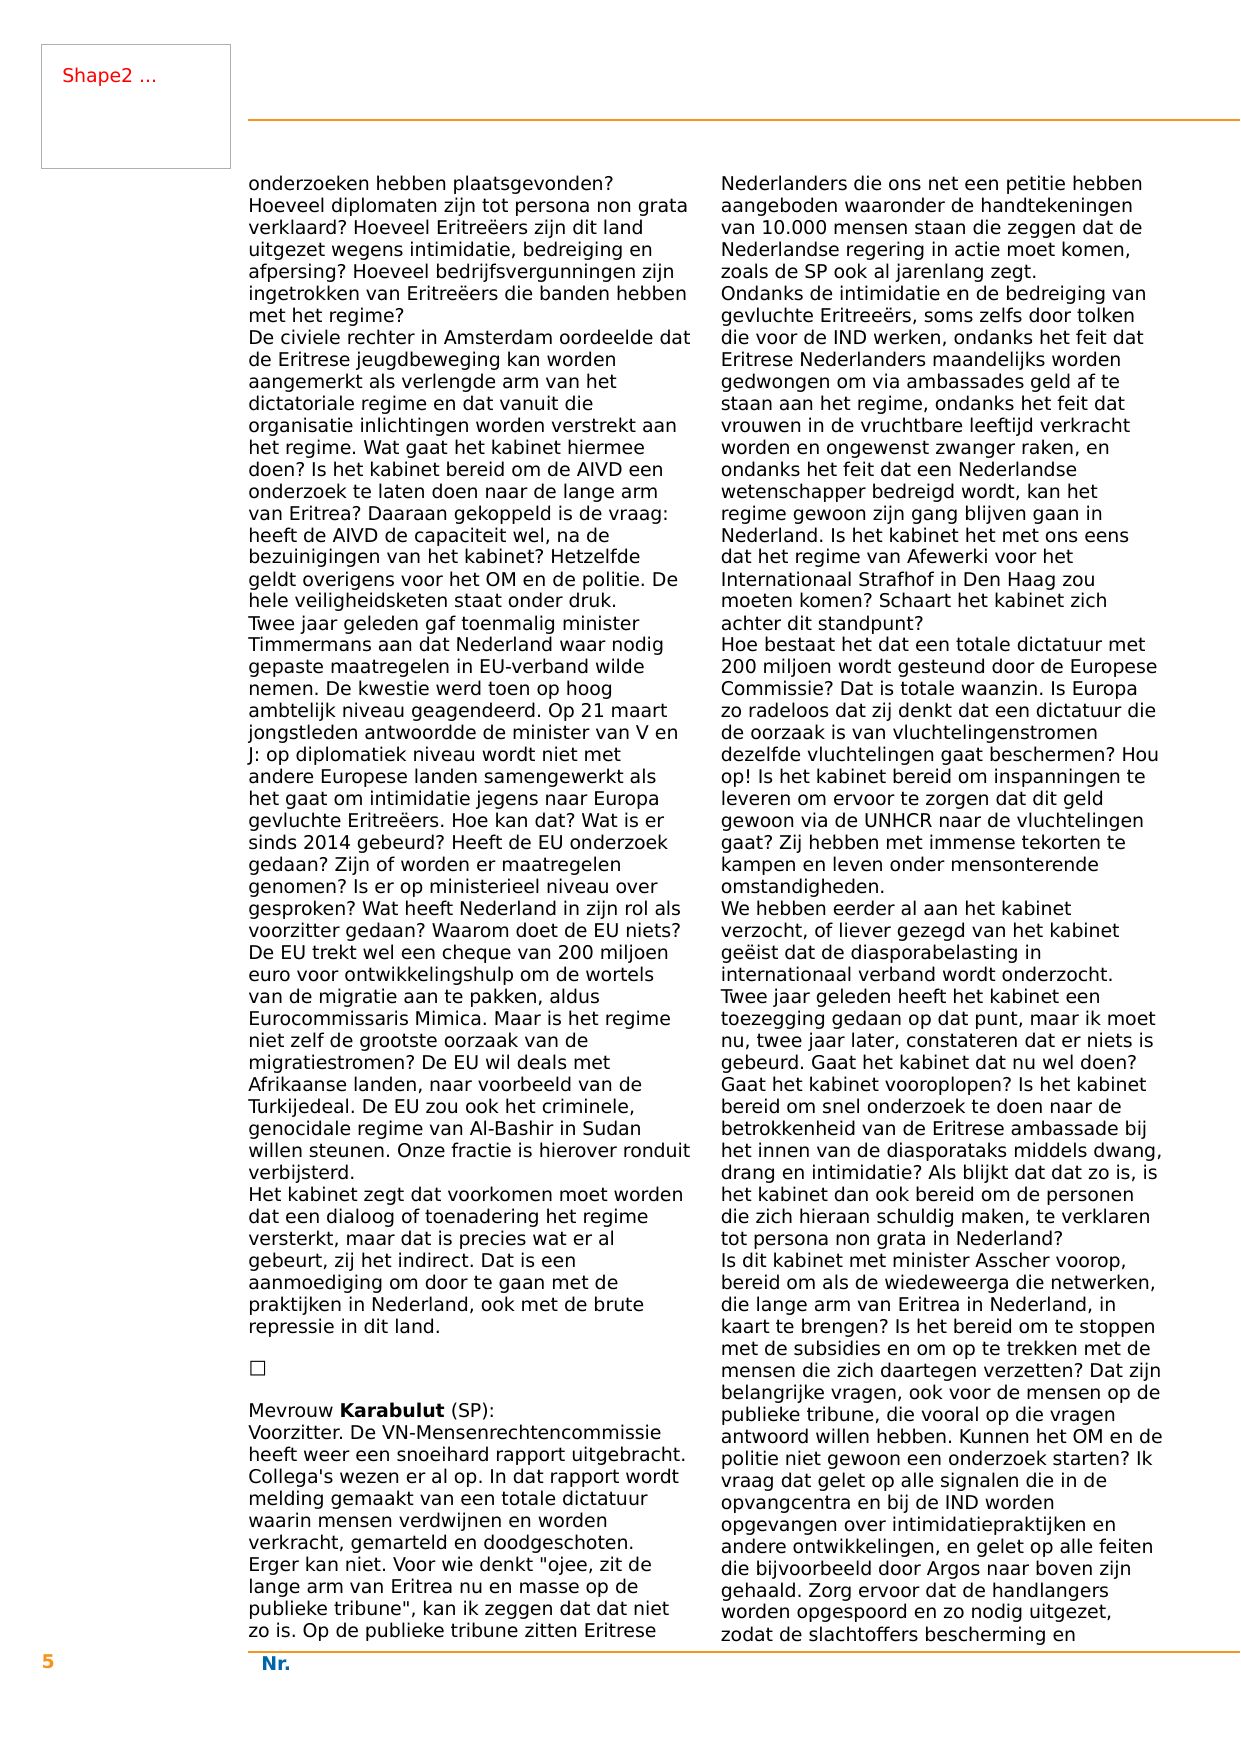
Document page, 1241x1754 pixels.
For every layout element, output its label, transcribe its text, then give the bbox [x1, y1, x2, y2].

text onderzoeken hebben plaatsgevonden? Hoeveel diplomaten zijn tot persona non grata verklaard? Hoeveel Eritreëers zijn dit land uitgezet wegens intimidatie, bedreiging en afpersing? Hoeveel bedrijfsvergunningen zijn ingetrokken van Eritreëers die banden hebben met het regime? [248, 173, 691, 327]
text Nederlanders die ons net een petitie hebben aangeboden waaronder de handtekeningen van 10.000 mensen staan die zeggen dat de Nederlandse regering in actie moet komen, zoals de SP ook al jarenlang zegt. [721, 173, 1163, 283]
text ⬜ [248, 1358, 691, 1380]
text Mevrouw Karabulut (SP): [248, 1400, 691, 1422]
text Twee jaar geleden gaf toenmalig minister Timmermans aan dat Nederland waar nodig gepaste maatregelen in EU-verband wilde nemen. De kwestie werd toen op hoog ambtelijk niveau geagendeerd. Op 21 maart jongstleden antwoordde de minister van V en J: op diplomatiek niveau wordt niet met andere Europese landen samengewerkt als het gaat om intimidatie jegens naar Europa gevluchte Eritreëers. Hoe kan dat? Wat is er sinds 2014 gebeurd? Heeft de EU onderzoek gedaan? Zijn of worden er maatregelen genomen? Is er op ministerieel niveau over gesproken? Wat heeft Nederland in zijn rol als voorzitter gedaan? Waarom doet de EU niets? De EU trekt wel een cheque van 200 miljoen euro voor ontwikkelingshulp om de wortels van de migratie aan te pakken, aldus Eurocommissaris Mimica. Maar is het regime niet zelf de grootste oorzaak van de migratiestromen? De EU wil deals met Afrikaanse landen, naar voorbeeld van de Turkijedeal. De EU zou ook het criminele, genocidale regime van Al-Bashir in Sudan willen steunen. Onze fractie is hierover ronduit verbijsterd. [248, 612, 691, 1184]
text Voorzitter. De VN-Mensenrechtencommissie heeft weer een snoeihard rapport uitgebracht. Collega's wezen er al op. In dat rapport wordt melding gemaakt van een totale dictatuur waarin mensen verdwijnen en worden verkracht, gemarteld en doodgeschoten. Erger kan niet. Voor wie denkt "ojee, zit de lange arm van Eritrea nu en masse op de publieke tribune", kan ik zeggen dat dat niet zo is. Op de publieke tribune zitten Eritrese [248, 1422, 691, 1641]
text Hoe bestaat het dat een totale dictatuur met 200 miljoen wordt gesteund door de Europese Commissie? Dat is totale waanzin. Is Europa zo radeloos dat zij denkt dat een dictatuur die de oorzaak is van vluchtelingenstromen dezelfde vluchtelingen gaat beschermen? Hou op! Is het kabinet bereid om inspanningen te leveren om ervoor te zorgen dat dit geld gewoon via de UNHCR naar de vluchtelingen gaat? Zij hebben met immense tekorten te kampen en leven onder mensonterende omstandigheden. [721, 634, 1163, 898]
text Het kabinet zegt dat voorkomen moet worden dat een dialoog of toenadering het regime versterkt, maar dat is precies wat er al gebeurt, zij het indirect. Dat is een aanmoediging om door te gaan met de praktijken in Nederland, ook met de brute repressie in dit land. [248, 1184, 691, 1338]
text De civiele rechter in Amsterdam oordeelde dat de Eritrese jeugdbeweging kan worden aangemerkt als verlengde arm van het dictatoriale regime en dat vanuit die organisatie inlichtingen worden verstrekt aan het regime. Wat gaat het kabinet hiermee doen? Is het kabinet bereid om de AIVD een onderzoek te laten doen naar de lange arm van Eritrea? Daaraan gekoppeld is de vraag: heeft de AIVD de capaciteit wel, na de bezuinigingen van het kabinet? Hetzelfde geldt overigens voor het OM en de politie. De hele veiligheidsketen staat onder druk. [248, 327, 691, 612]
text Is dit kabinet met minister Asscher voorop, bereid om als de wiedeweerga die netwerken, die lange arm van Eritrea in Nederland, in kaart te brengen? Is het bereid om te stoppen met de subsidies en om op te trekken met de mensen die zich daartegen verzetten? Dat zijn belangrijke vragen, ook voor de mensen op de publieke tribune, die vooral op die vragen antwoord willen hebben. Kunnen het OM en de politie niet gewoon een onderzoek starten? Ik vraag dat gelet op alle signalen die in de opvangcentra en bij de IND worden opgevangen over intimidatiepraktijken en andere ontwikkelingen, en gelet op alle feiten die bijvoorbeeld door Argos naar boven zijn gehaald. Zorg ervoor dat de handlangers worden opgespoord en zo nodig uitgezet, zodat de slachtoffers bescherming en [721, 1250, 1163, 1645]
text Ondanks de intimidatie en de bedreiging van gevluchte Eritreeërs, soms zelfs door tolken die voor de IND werken, ondanks het feit dat Eritrese Nederlanders maandelijks worden gedwongen om via ambassades geld af te staan aan het regime, ondanks het feit dat vrouwen in de vruchtbare leeftijd verkracht worden en ongewenst zwanger raken, en ondanks het feit dat een Nederlandse wetenschapper bedreigd wordt, kan het regime gewoon zijn gang blijven gaan in Nederland. Is het kabinet het met ons eens dat het regime van Afewerki voor het Internationaal Strafhof in Den Haag zou moeten komen? Schaart het kabinet zich achter dit standpunt? [721, 283, 1163, 634]
text We hebben eerder al aan het kabinet verzocht, of liever gezegd van het kabinet geëist dat de diasporabelasting in internationaal verband wordt onderzocht. Twee jaar geleden heeft het kabinet een toezegging gedaan op dat punt, maar ik moet nu, twee jaar later, constateren dat er niets is gebeurd. Gaat het kabinet dat nu wel doen? Gaat het kabinet vooroplopen? Is het kabinet bereid om snel onderzoek te doen naar de betrokkenheid van de Eritrese ambassade bij het innen van de diasporataks middels dwang, drang en intimidatie? Als blijkt dat dat zo is, is het kabinet dan ook bereid om de personen die zich hieraan schuldig maken, te verklaren tot persona non grata in Nederland? [721, 898, 1163, 1250]
